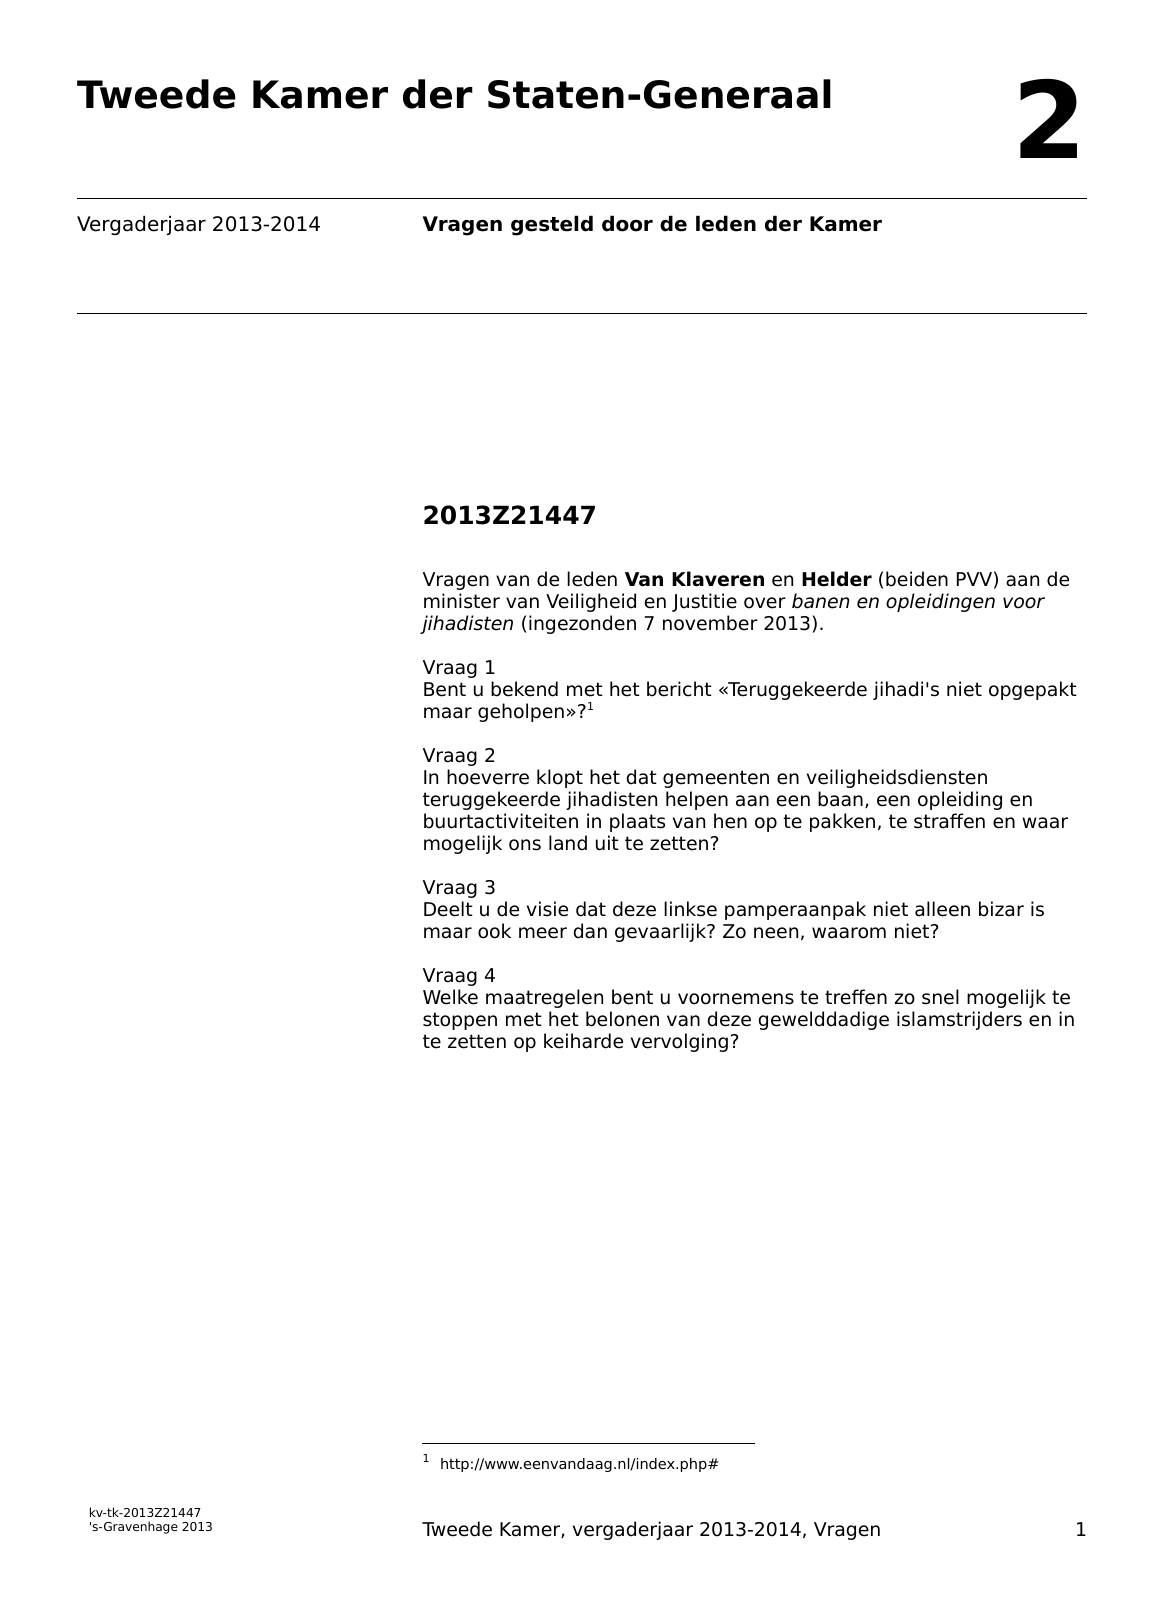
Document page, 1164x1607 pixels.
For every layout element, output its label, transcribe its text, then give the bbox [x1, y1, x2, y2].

text In hoeverre klopt het dat gemeenten en veiligheidsdiensten teruggekeerde jihadisten helpen aan een baan, een opleiding en buurtactiviteiten in plaats van hen op te pakken, te straffen en waar mogelijk ons land uit te zetten? [422, 767, 1087, 855]
text Vraag 3 [422, 877, 1087, 899]
text Vraag 4 [422, 965, 1087, 987]
table_cell Vergaderjaar 2013-2014 [77, 199, 422, 313]
text Bent u bekend met het bericht «Teruggekeerde jihadi's niet opgepakt maar geholpen»? [422, 679, 1087, 723]
text http://www.eenvandaag.nl/index.php# [422, 1452, 1087, 1474]
text kv-tk-2013Z21447 [88, 1506, 323, 1520]
text 's-Gravenhage 2013 [88, 1520, 323, 1534]
text Vraag 2 [422, 745, 1087, 767]
text Vraag 1 [422, 657, 1087, 679]
table_cell Vragen gesteld door de leden der Kamer [422, 199, 1087, 313]
text Deelt u de visie dat deze linkse pamperaanpak niet alleen bizar is maar ook meer dan gevaarlijk? Zo neen, waarom niet? [422, 899, 1087, 943]
table_header 2 [886, 59, 1087, 198]
text 2013Z21447 [422, 501, 1087, 531]
text Vragen van de leden Van Klaveren en Helder (beiden PVV) aan de minister van Veiligheid en Justitie over banen en opleidingen voor jihadisten (ingezonden 7 november 2013). [422, 569, 1087, 635]
table_header Tweede Kamer der Staten-Generaal [77, 59, 886, 198]
text Welke maatregelen bent u voornemens te treffen zo snel mogelijk te stoppen met het belonen van deze gewelddadige islamstrijders en in te zetten op keiharde vervolging? [422, 987, 1087, 1053]
